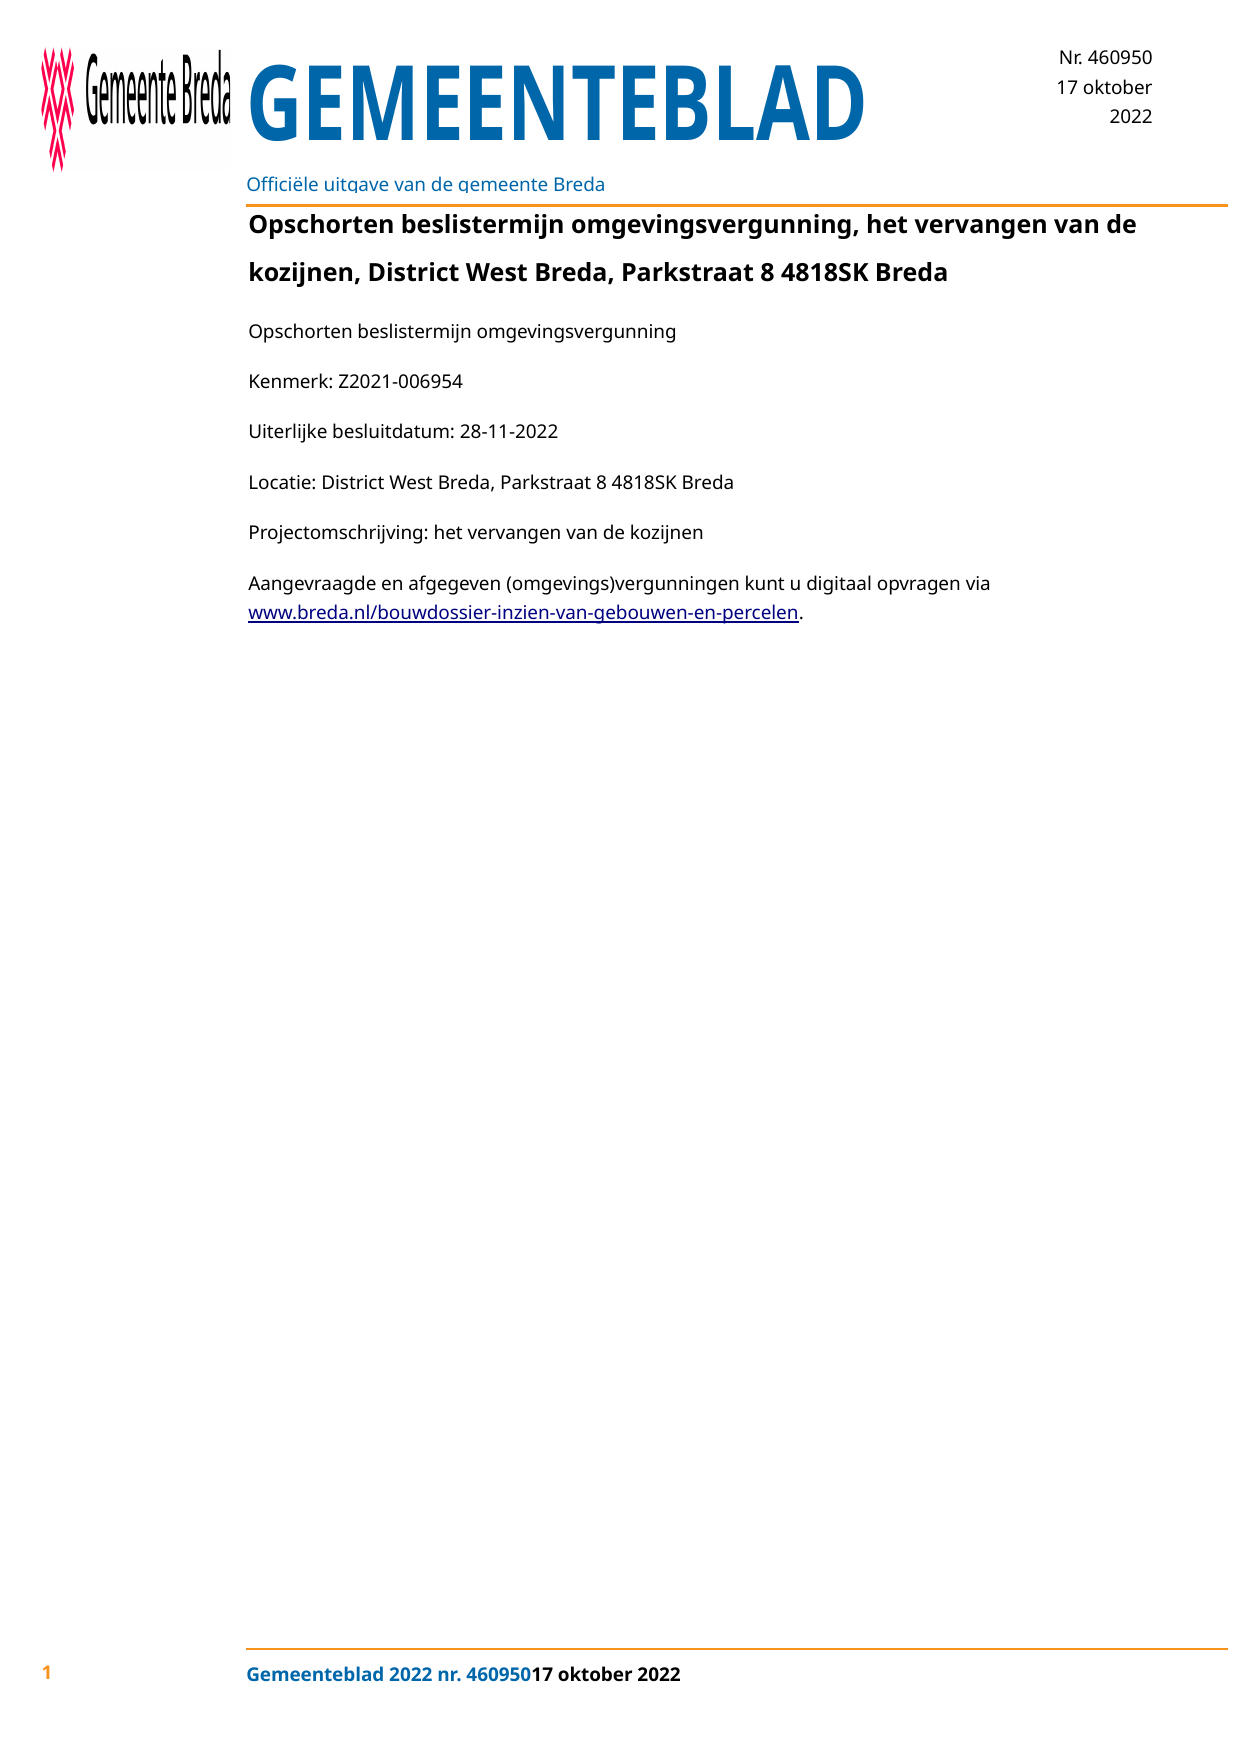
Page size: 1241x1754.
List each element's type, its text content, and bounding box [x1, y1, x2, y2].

text Uiterlijke besluitdatum: 28-11-2022 [248, 419, 1152, 444]
text Kenmerk: Z2021-006954 [248, 368, 1152, 394]
text Projectomschrijving: het vervangen van de kozijnen [248, 519, 1152, 545]
text Aangevraagde en afgegeven (omgevings)vergunningen kunt u digitaal opvragen via www.breda.nl/bouwdossier-inzien-van-gebouwen-en-percelen. [248, 570, 1152, 625]
picture [41, 47, 231, 172]
text Locatie: District West Breda, Parkstraat 8 4818SK Breda [248, 469, 1152, 495]
text Opschorten beslistermijn omgevingsvergunning [248, 318, 1152, 344]
text Opschorten beslistermijn omgevingsvergunning, het vervangen van de kozijnen, District West Breda, Parkstraat 8 4818SK Breda [248, 207, 1152, 288]
